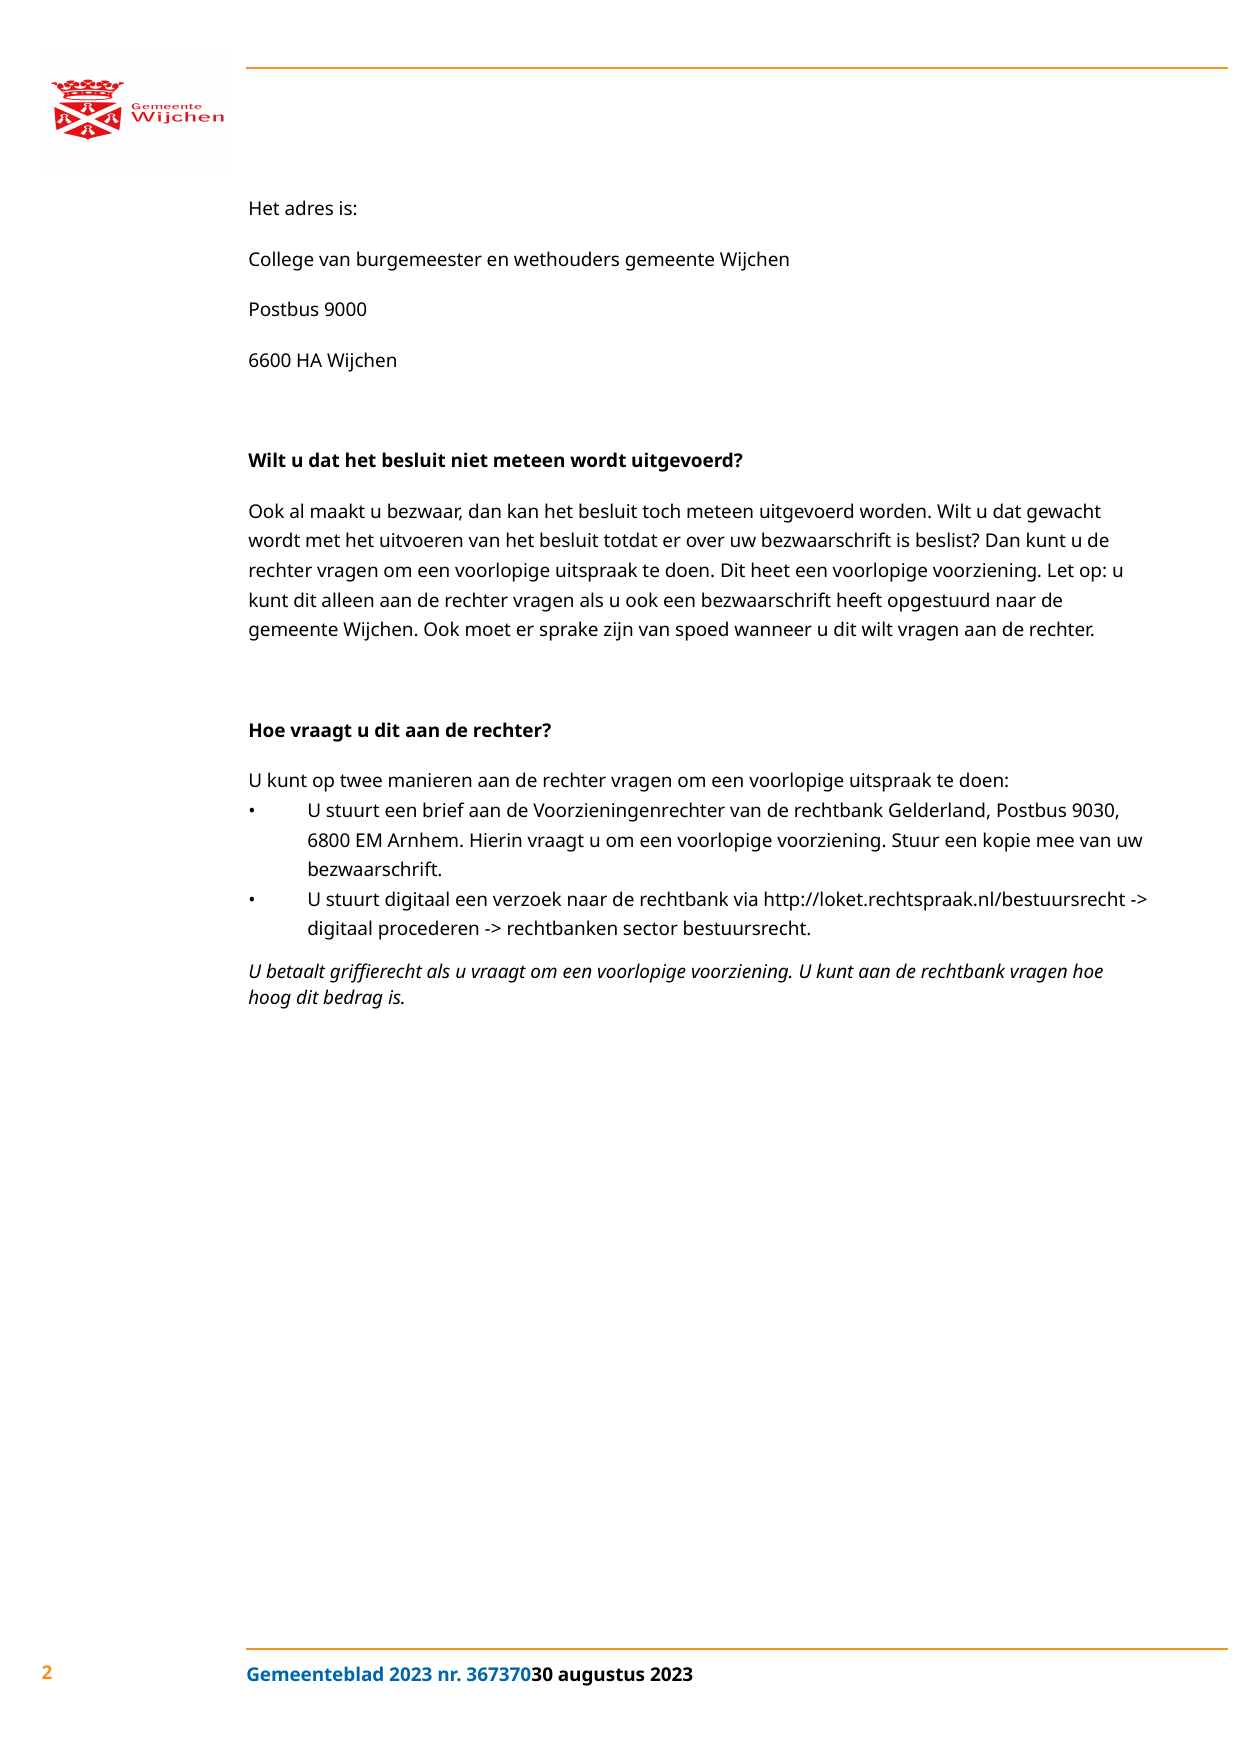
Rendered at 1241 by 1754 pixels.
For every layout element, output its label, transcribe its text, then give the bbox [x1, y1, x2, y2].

text Wilt u dat het besluit niet meteen wordt uitgevoerd? [248, 448, 1152, 473]
list U stuurt een brief aan de Voorzieningenrechter van de rechtbank Gelderland, Postbus 9030, 6800 EM Arnhem. Hierin vraagt u om een voorlopige voorziening. Stuur een kopie mee van uw bezwaarschrift. [248, 797, 1152, 882]
text U kunt op twee manieren aan de rechter vragen om een voorlopige uitspraak te doen: [248, 768, 1152, 793]
text U betaalt griffierecht als u vraagt om een voorlopige voorziening. U kunt aan de rechtbank vragen hoe hoog dit bedrag is. [248, 959, 1152, 1010]
text Postbus 9000 [248, 296, 1152, 322]
picture [41, 47, 231, 172]
list U stuurt digitaal een verzoek naar de rechtbank via http://loket.rechtspraak.nl/bestuursrecht -> digitaal procederen -> rechtbanken sector bestuursrecht. [248, 886, 1152, 941]
text 6600 HA Wijchen [248, 347, 1152, 373]
text Het adres is: [248, 196, 1152, 221]
text Hoe vraagt u dit aan de rechter? [248, 717, 1152, 743]
text Ook al maakt u bezwaar, dan kan het besluit toch meteen uitgevoerd worden. Wilt u dat gewacht wordt met het uitvoeren van het besluit totdat er over uw bezwaarschrift is beslist? Dan kunt u de rechter vragen om een voorlopige uitspraak te doen. Dit heet een voorlopige voorziening. Let op: u kunt dit alleen aan de rechter vragen als u ook een bezwaarschrift heeft opgestuurd naar de gemeente Wijchen. Ook moet er sprake zijn van spoed wanneer u dit wilt vragen aan de rechter. [248, 498, 1152, 642]
text College van burgemeester en wethouders gemeente Wijchen [248, 246, 1152, 272]
